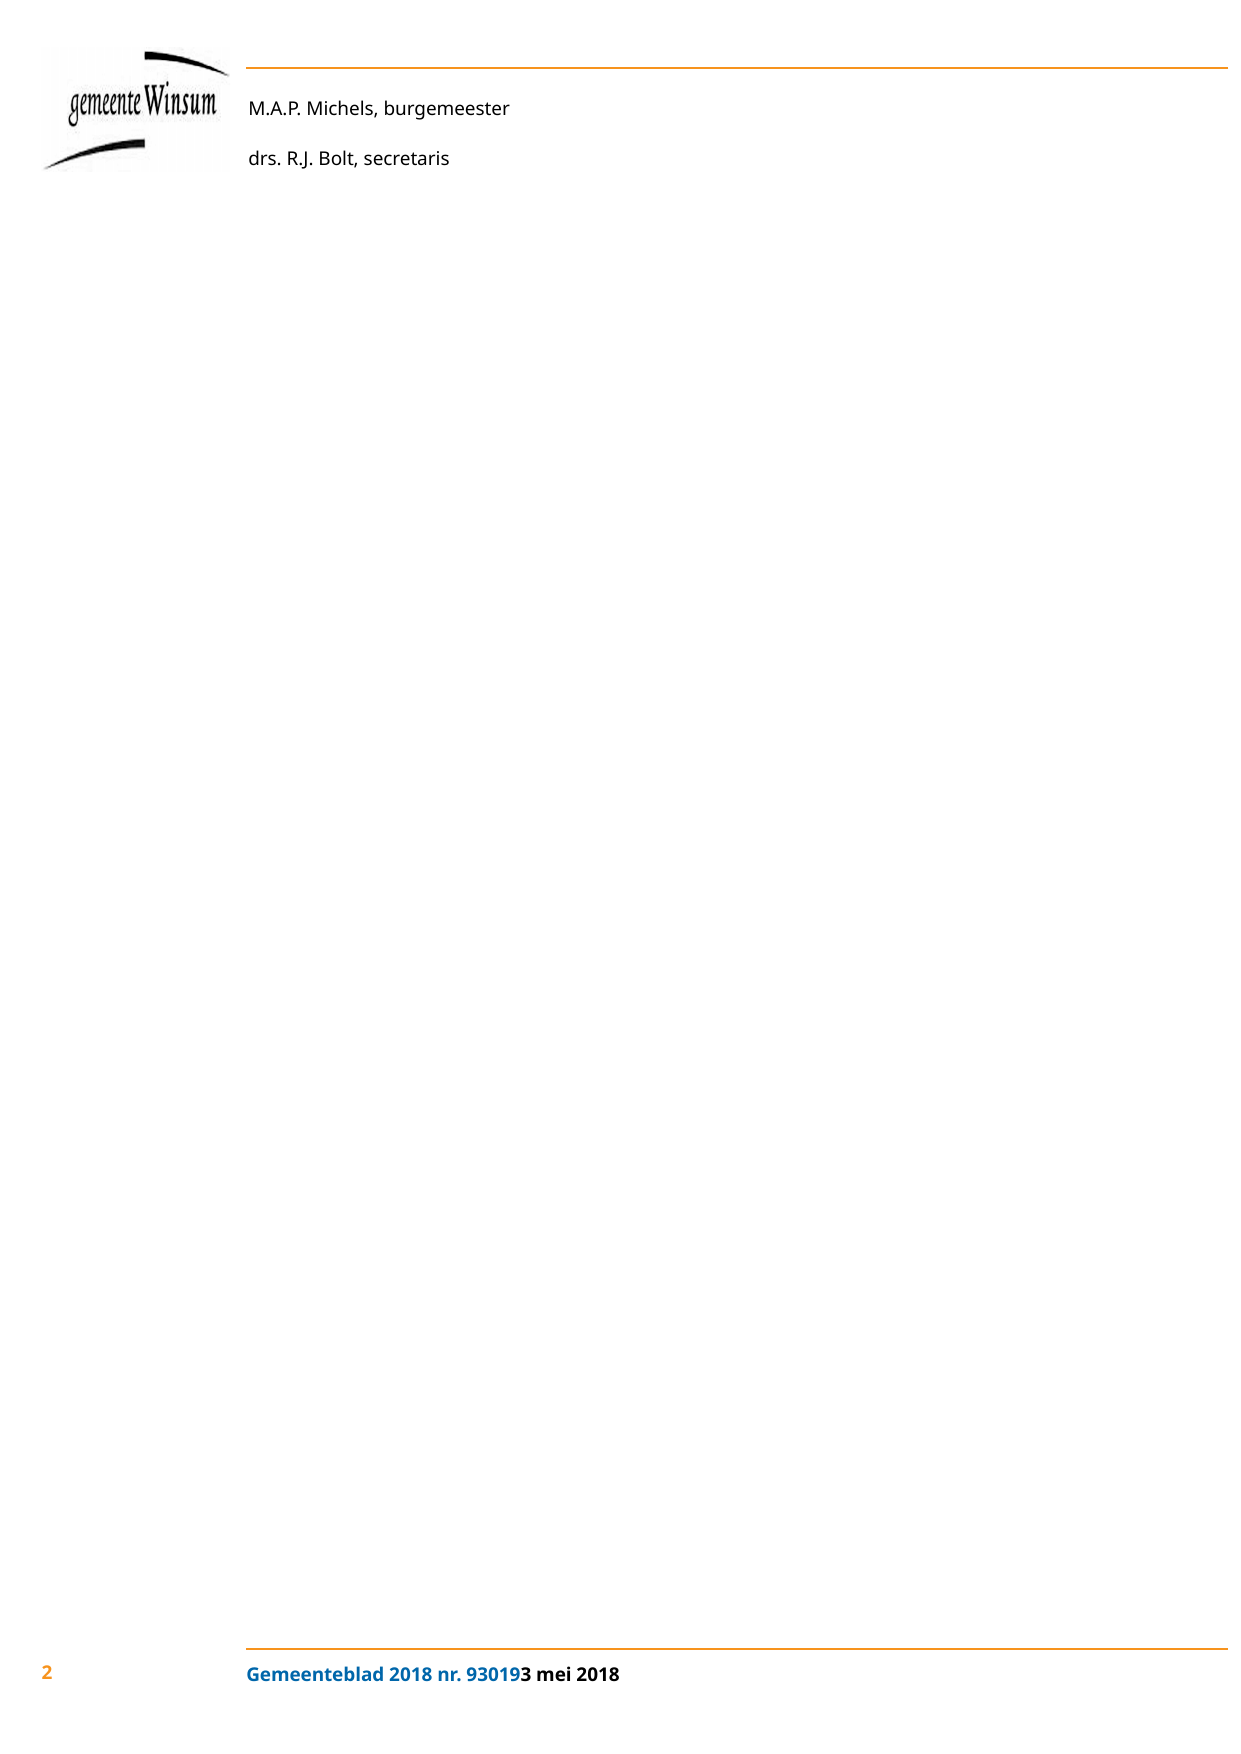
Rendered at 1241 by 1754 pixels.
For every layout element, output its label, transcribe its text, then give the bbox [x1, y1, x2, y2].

text M.A.P. Michels, burgemeester [248, 95, 1152, 121]
picture [41, 47, 231, 172]
text drs. R.J. Bolt, secretaris [248, 145, 1152, 171]
